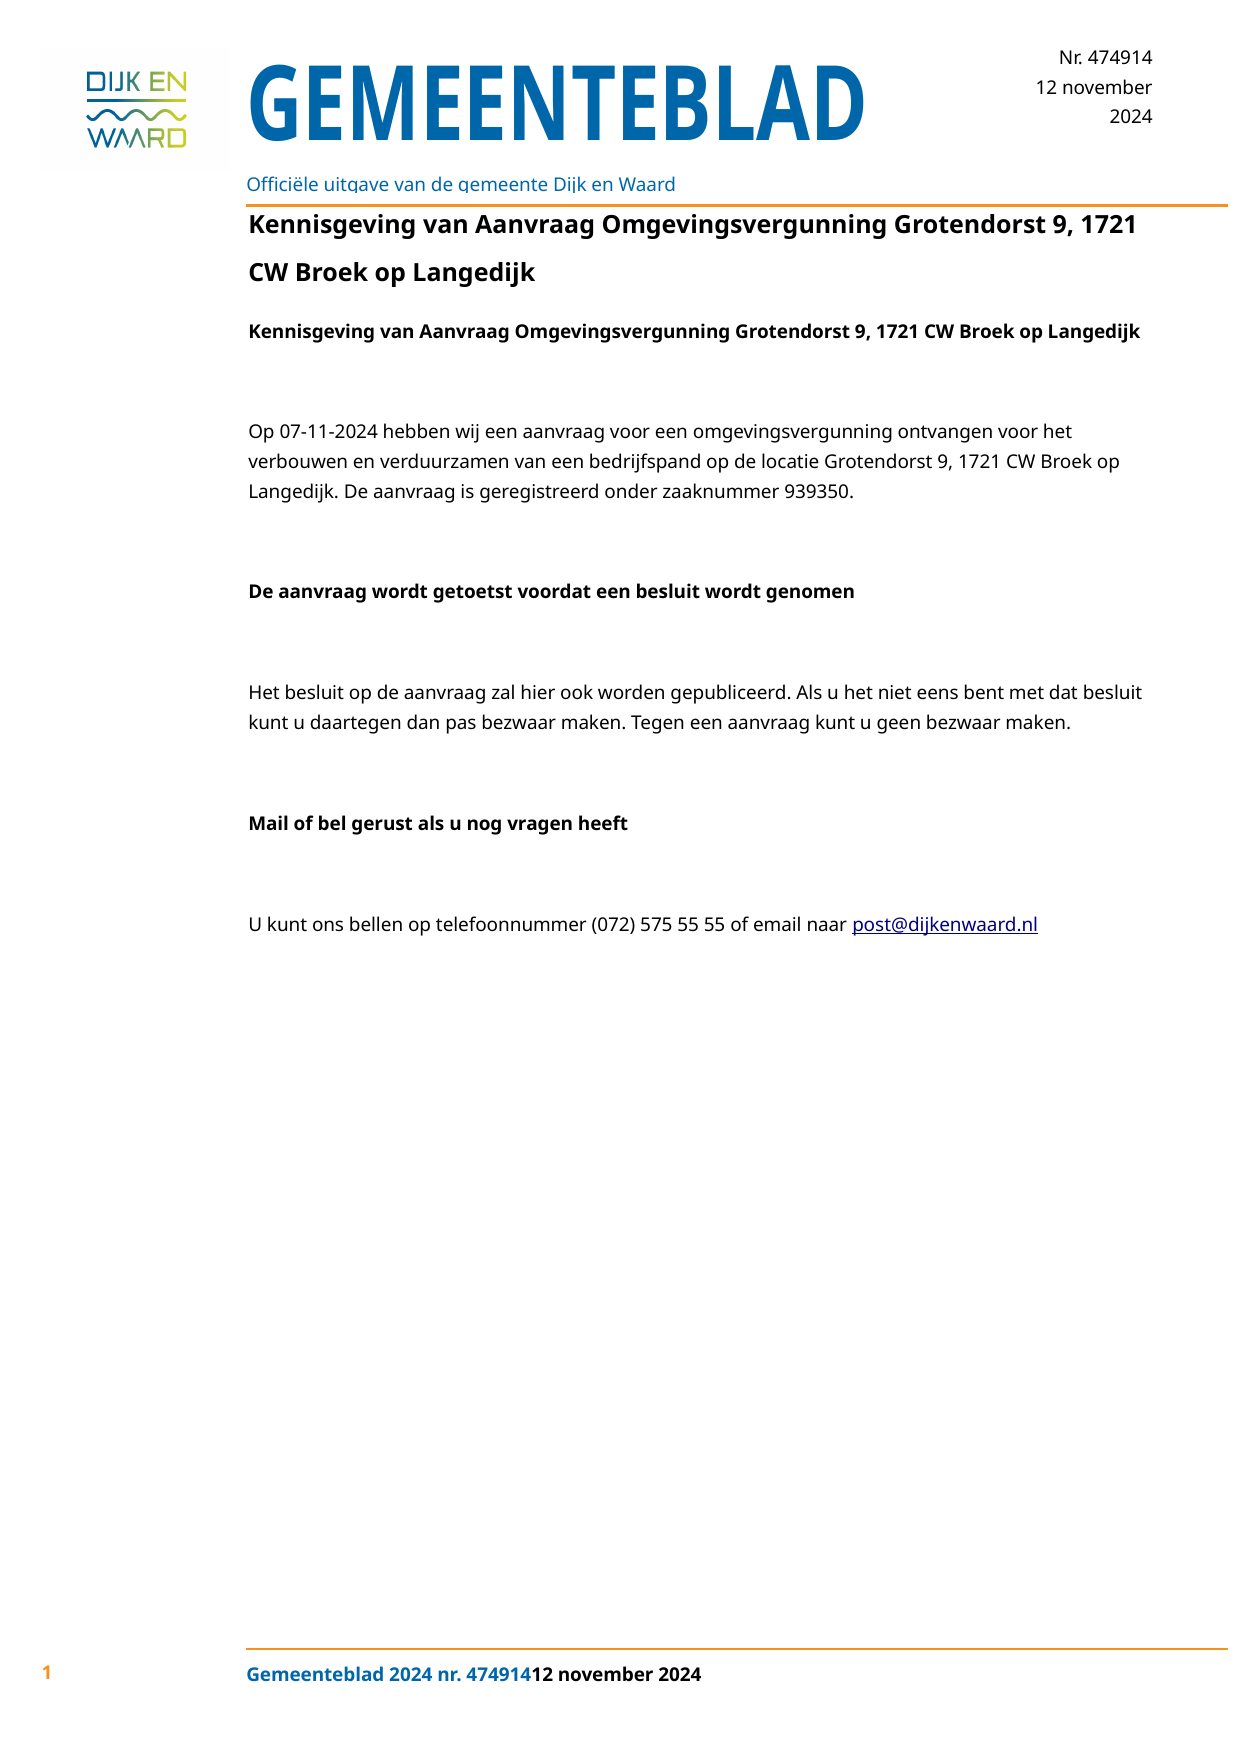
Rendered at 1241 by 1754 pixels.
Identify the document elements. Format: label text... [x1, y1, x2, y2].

text Mail of bel gerust als u nog vragen heeft [248, 810, 1152, 836]
text Het besluit op de aanvraag zal hier ook worden gepubliceerd. Als u het niet eens bent met dat besluit kunt u daartegen dan pas bezwaar maken. Tegen een aanvraag kunt u geen bezwaar maken. [248, 679, 1152, 735]
text Kennisgeving van Aanvraag Omgevingsvergunning Grotendorst 9, 1721 CW Broek op Langedijk [248, 318, 1152, 344]
text Op 07-11-2024 hebben wij een aanvraag voor een omgevingsvergunning ontvangen voor het verbouwen en verduurzamen van een bedrijfspand op de locatie Grotendorst 9, 1721 CW Broek op Langedijk. De aanvraag is geregistreerd onder zaaknummer 939350. [248, 419, 1152, 504]
text Kennisgeving van Aanvraag Omgevingsvergunning Grotendorst 9, 1721 CW Broek op Langedijk [248, 207, 1152, 288]
text De aanvraag wordt getoetst voordat een besluit wordt genomen [248, 579, 1152, 604]
picture [41, 47, 231, 172]
text U kunt ons bellen op telefoonnummer (072) 575 55 55 of email naar post@dijkenwaard.nl [248, 911, 1152, 937]
